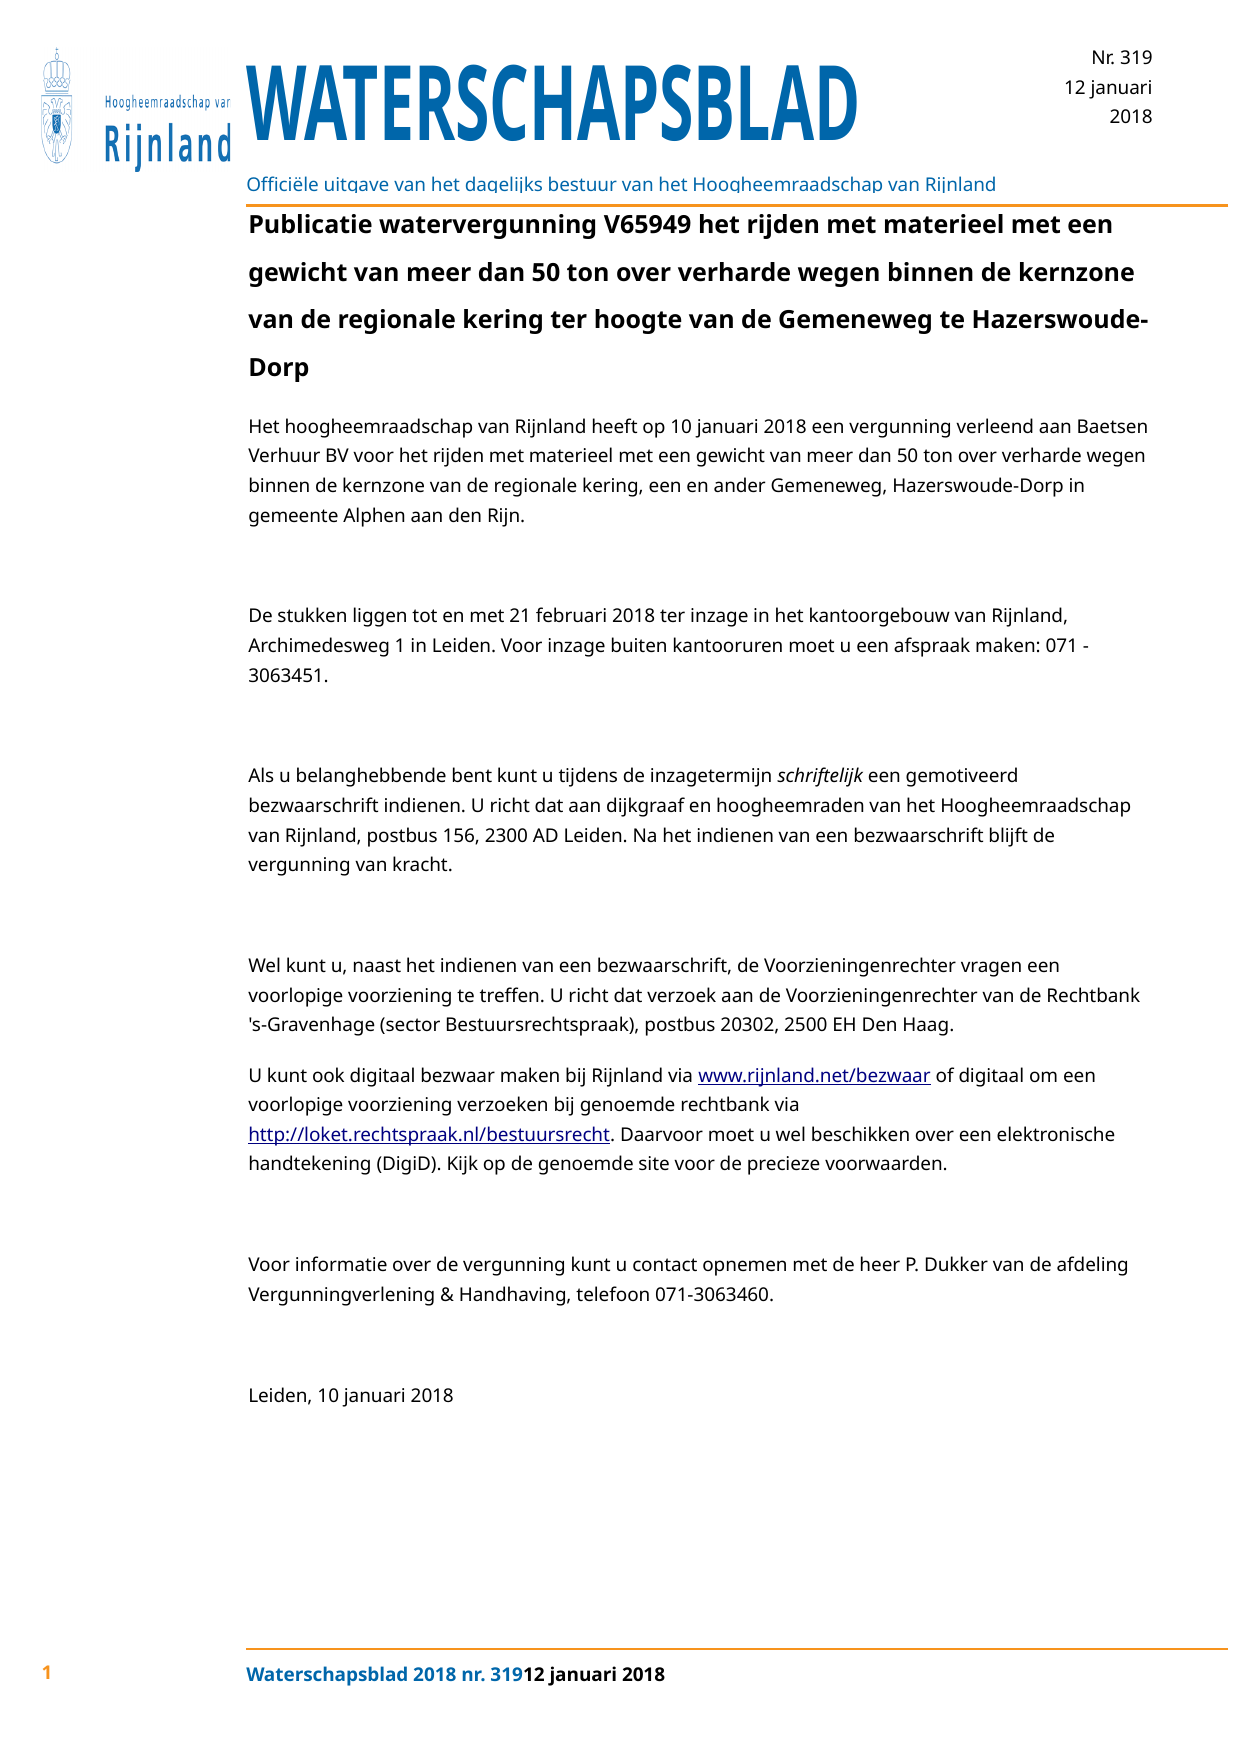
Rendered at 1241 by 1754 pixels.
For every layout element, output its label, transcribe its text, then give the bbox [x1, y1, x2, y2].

text Als u belanghebbende bent kunt u tijdens de inzagetermijn schriftelijk een gemotiveerd bezwaarschrift indienen. U richt dat aan dijkgraaf en hoogheemraden van het Hoogheemraadschap van Rijnland, postbus 156, 2300 AD Leiden. Na het indienen van een bezwaarschrift blijft de vergunning van kracht. [248, 763, 1152, 877]
text Wel kunt u, naast het indienen van een bezwaarschrift, de Voorzieningenrechter vragen een voorlopige voorziening te treffen. U richt dat verzoek aan de Voorzieningenrechter van de Rechtbank 's-Gravenhage (sector Bestuursrechtspraak), postbus 20302, 2500 EH Den Haag. [248, 952, 1152, 1037]
text Voor informatie over de vergunning kunt u contact opnemen met de heer P. Dukker van de afdeling Vergunningverlening & Handhaving, telefoon 071-3063460. [248, 1251, 1152, 1307]
text Leiden, 10 januari 2018 [248, 1382, 1152, 1408]
text U kunt ook digitaal bezwaar maken bij Rijnland via www.rijnland.net/bezwaar of digitaal om een voorlopige voorziening verzoeken bij genoemde rechtbank via http://loket.rechtspraak.nl/bestuursrecht. Daarvoor moet u wel beschikken over een elektronische handtekening (DigiD). Kijk op de genoemde site voor de precieze voorwaarden. [248, 1062, 1152, 1176]
text Het hoogheemraadschap van Rijnland heeft op 10 januari 2018 een vergunning verleend aan Baetsen Verhuur BV voor het rijden met materieel met een gewicht van meer dan 50 ton over verharde wegen binnen de kernzone van de regionale kering, een en ander Gemeneweg, Hazerswoude-Dorp in gemeente Alphen aan den Rijn. [248, 413, 1152, 528]
text De stukken liggen tot en met 21 februari 2018 ter inzage in het kantoorgebouw van Rijnland, Archimedesweg 1 in Leiden. Voor inzage buiten kantooruren moet u een afspraak maken: 071 - 3063451. [248, 603, 1152, 688]
text Publicatie watervergunning V65949 het rijden met materieel met een gewicht van meer dan 50 ton over verharde wegen binnen de kernzone van de regionale kering ter hoogte van de Gemeneweg te Hazerswoude-Dorp [248, 207, 1152, 384]
picture [41, 47, 231, 172]
